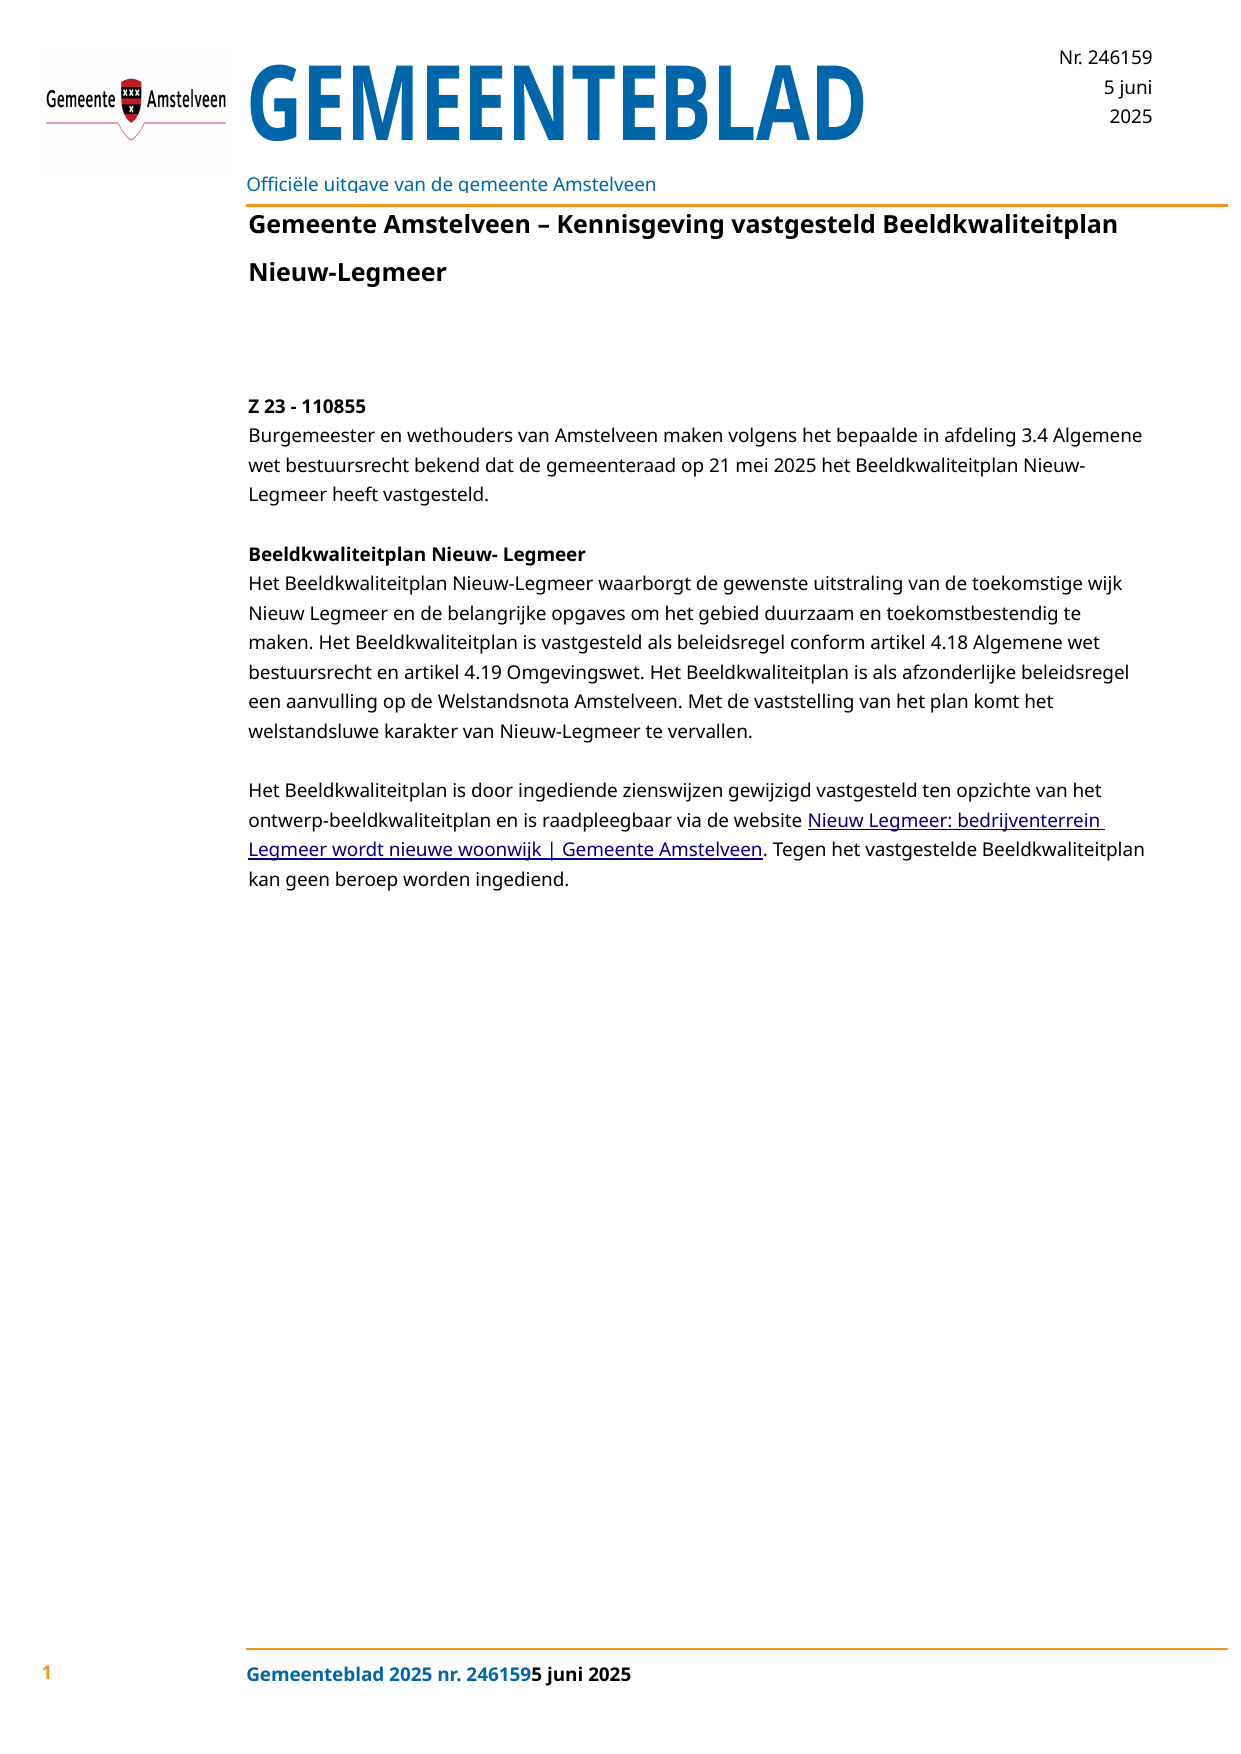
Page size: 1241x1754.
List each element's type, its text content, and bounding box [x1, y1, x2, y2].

text Gemeente Amstelveen – Kennisgeving vastgesteld Beeldkwaliteitplan Nieuw-Legmeer [248, 207, 1152, 288]
text Het Beeldkwaliteitplan is door ingediende zienswijzen gewijzigd vastgesteld ten opzichte van het ontwerp-beeldkwaliteitplan en is raadpleegbaar via de website Nieuw Legmeer: bedrijventerrein Legmeer wordt nieuwe woonwijk | Gemeente Amstelveen. Tegen het vastgestelde Beeldkwaliteitplan kan geen beroep worden ingediend. [248, 777, 1152, 892]
picture [41, 47, 231, 172]
text Beeldkwaliteitplan Nieuw- Legmeer [248, 541, 1152, 567]
text Z 23 - 110855 [248, 393, 1152, 419]
text Het Beeldkwaliteitplan Nieuw-Legmeer waarborgt de gewenste uitstraling van de toekomstige wijk Nieuw Legmeer en de belangrijke opgaves om het gebied duurzaam en toekomstbestendig te maken. Het Beeldkwaliteitplan is vastgesteld als beleidsregel conform artikel 4.18 Algemene wet bestuursrecht en artikel 4.19 Omgevingswet. Het Beeldkwaliteitplan is als afzonderlijke beleidsregel een aanvulling op de Welstandsnota Amstelveen. Met de vaststelling van het plan komt het welstandsluwe karakter van Nieuw-Legmeer te vervallen. [248, 570, 1152, 744]
text Burgemeester en wethouders van Amstelveen maken volgens het bepaalde in afdeling 3.4 Algemene wet bestuursrecht bekend dat de gemeenteraad op 21 mei 2025 het Beeldkwaliteitplan Nieuw-Legmeer heeft vastgesteld. [248, 422, 1152, 507]
